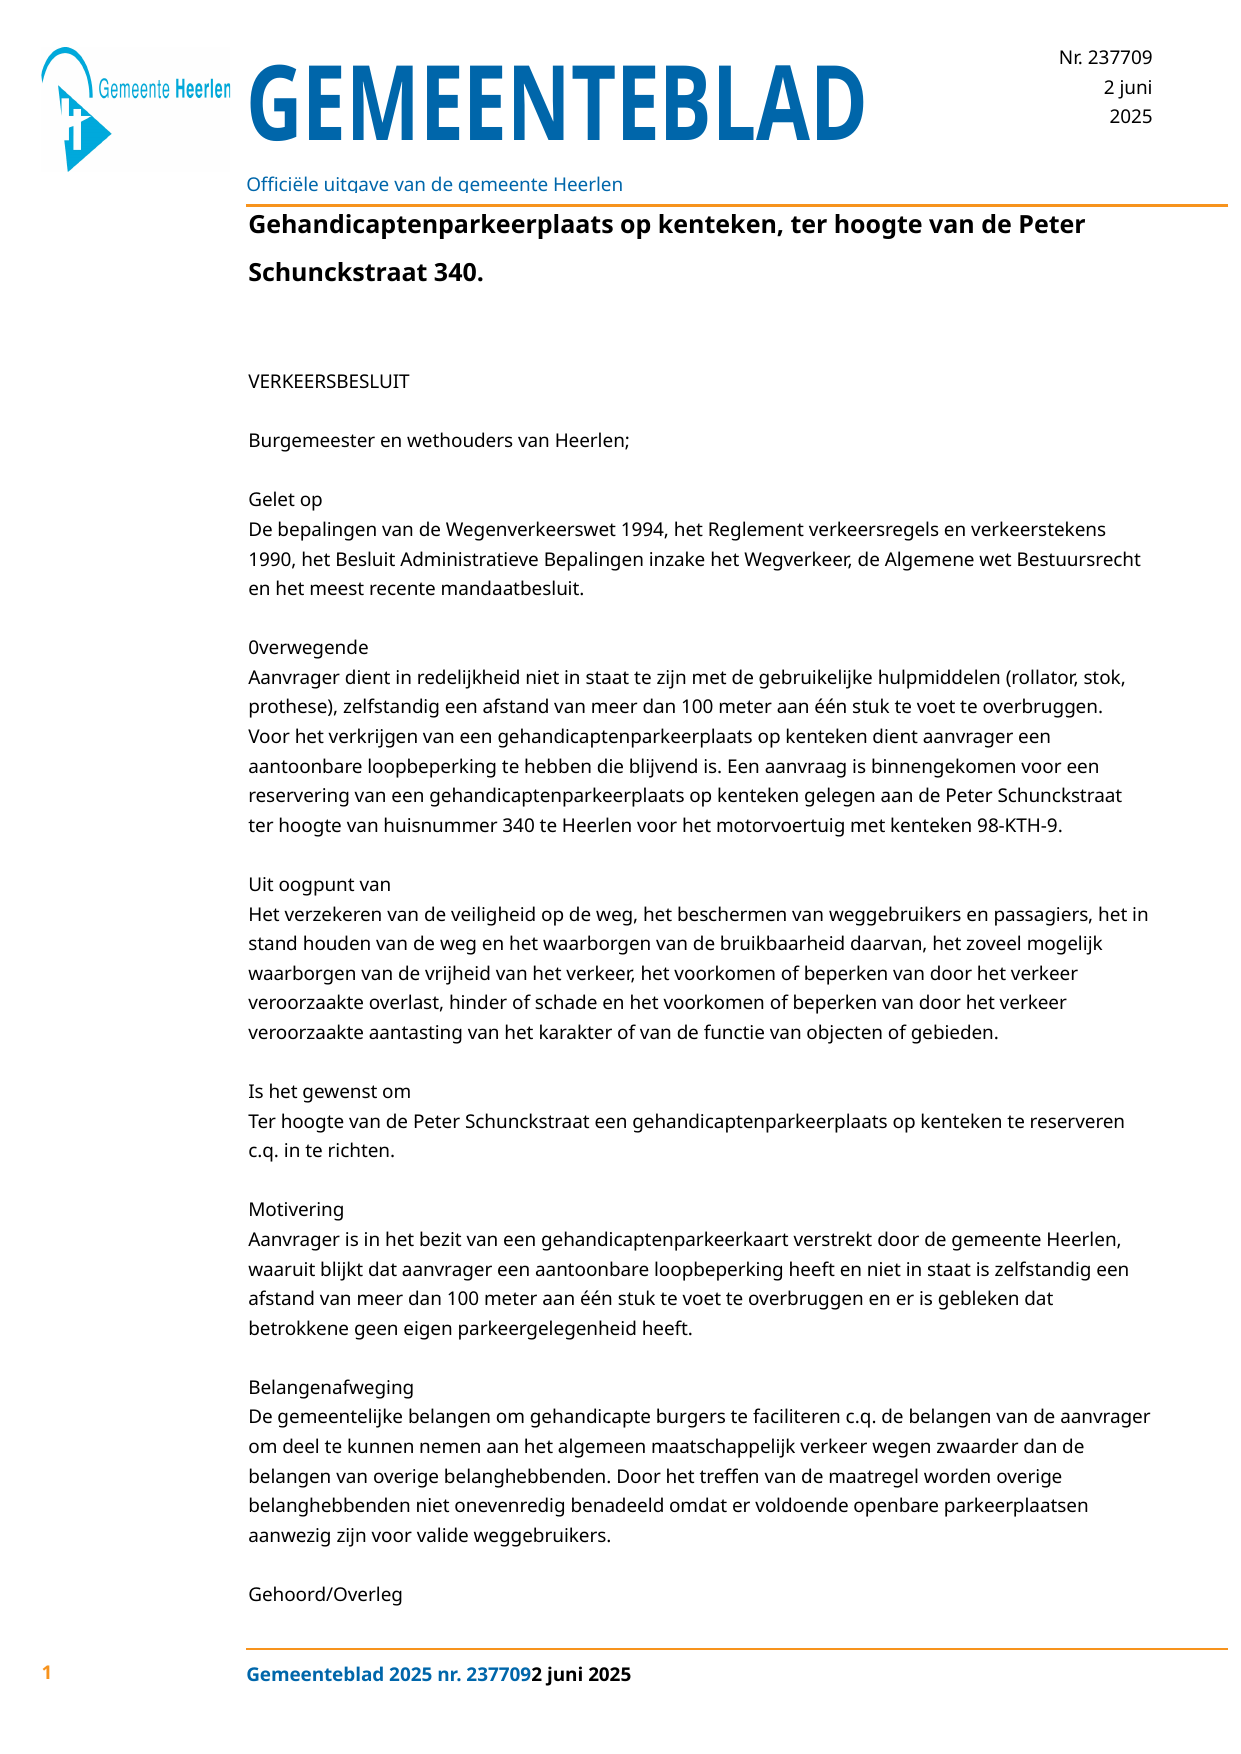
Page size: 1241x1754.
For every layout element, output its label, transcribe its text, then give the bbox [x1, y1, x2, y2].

text Belangenafweging [248, 1374, 1152, 1400]
text Gehandicaptenparkeerplaats op kenteken, ter hoogte van de Peter Schunckstraat 340. [248, 207, 1152, 288]
text 0verwegende [248, 634, 1152, 660]
text Voor het verkrijgen van een gehandicaptenparkeerplaats op kenteken dient aanvrager een aantoonbare loopbeperking te hebben die blijvend is. Een aanvraag is binnengekomen voor een reservering van een gehandicaptenparkeerplaats op kenteken gelegen aan de Peter Schunckstraat ter hoogte van huisnummer 340 te Heerlen voor het motorvoertuig met kenteken 98-KTH-9. [248, 723, 1152, 838]
text De bepalingen van de Wegenverkeerswet 1994, het Reglement verkeersregels en verkeerstekens 1990, het Besluit Administratieve Bepalingen inzake het Wegverkeer, de Algemene wet Bestuursrecht en het meest recente mandaatbesluit. [248, 516, 1152, 601]
text Uit oogpunt van [248, 871, 1152, 897]
text De gemeentelijke belangen om gehandicapte burgers te faciliteren c.q. de belangen van de aanvrager om deel te kunnen nemen aan het algemeen maatschappelijk verkeer wegen zwaarder dan de belangen van overige belanghebbenden. Door het treffen van de maatregel worden overige belanghebbenden niet onevenredig benadeeld omdat er voldoende openbare parkeerplaatsen aanwezig zijn voor valide weggebruikers. [248, 1404, 1152, 1548]
text Is het gewenst om [248, 1078, 1152, 1104]
text Gelet op [248, 487, 1152, 512]
picture [41, 47, 231, 172]
text VERKEERSBESLUIT [248, 368, 1152, 394]
text Motivering [248, 1197, 1152, 1222]
text Ter hoogte van de Peter Schunckstraat een gehandicaptenparkeerplaats op kenteken te reserveren c.q. in te richten. [248, 1108, 1152, 1163]
picture [41, 47, 59, 70]
text Aanvrager dient in redelijkheid niet in staat te zijn met de gebruikelijke hulpmiddelen (rollator, stok, prothese), zelfstandig een afstand van meer dan 100 meter aan één stuk te voet te overbruggen. [248, 664, 1152, 719]
text Gehoord/Overleg [248, 1581, 1152, 1607]
text Het verzekeren van de veiligheid op de weg, het beschermen van weggebruikers en passagiers, het in stand houden van de weg en het waarborgen van de bruikbaarheid daarvan, het zoveel mogelijk waarborgen van de vrijheid van het verkeer, het voorkomen of beperken van door het verkeer veroorzaakte overlast, hinder of schade en het voorkomen of beperken van door het verkeer veroorzaakte aantasting van het karakter of van de functie van objecten of gebieden. [248, 901, 1152, 1045]
text Burgemeester en wethouders van Heerlen; [248, 427, 1152, 453]
text Aanvrager is in het bezit van een gehandicaptenparkeerkaart verstrekt door de gemeente Heerlen, waaruit blijkt dat aanvrager een aantoonbare loopbeperking heeft en niet in staat is zelfstandig een afstand van meer dan 100 meter aan één stuk te voet te overbruggen en er is gebleken dat betrokkene geen eigen parkeergelegenheid heeft. [248, 1226, 1152, 1341]
